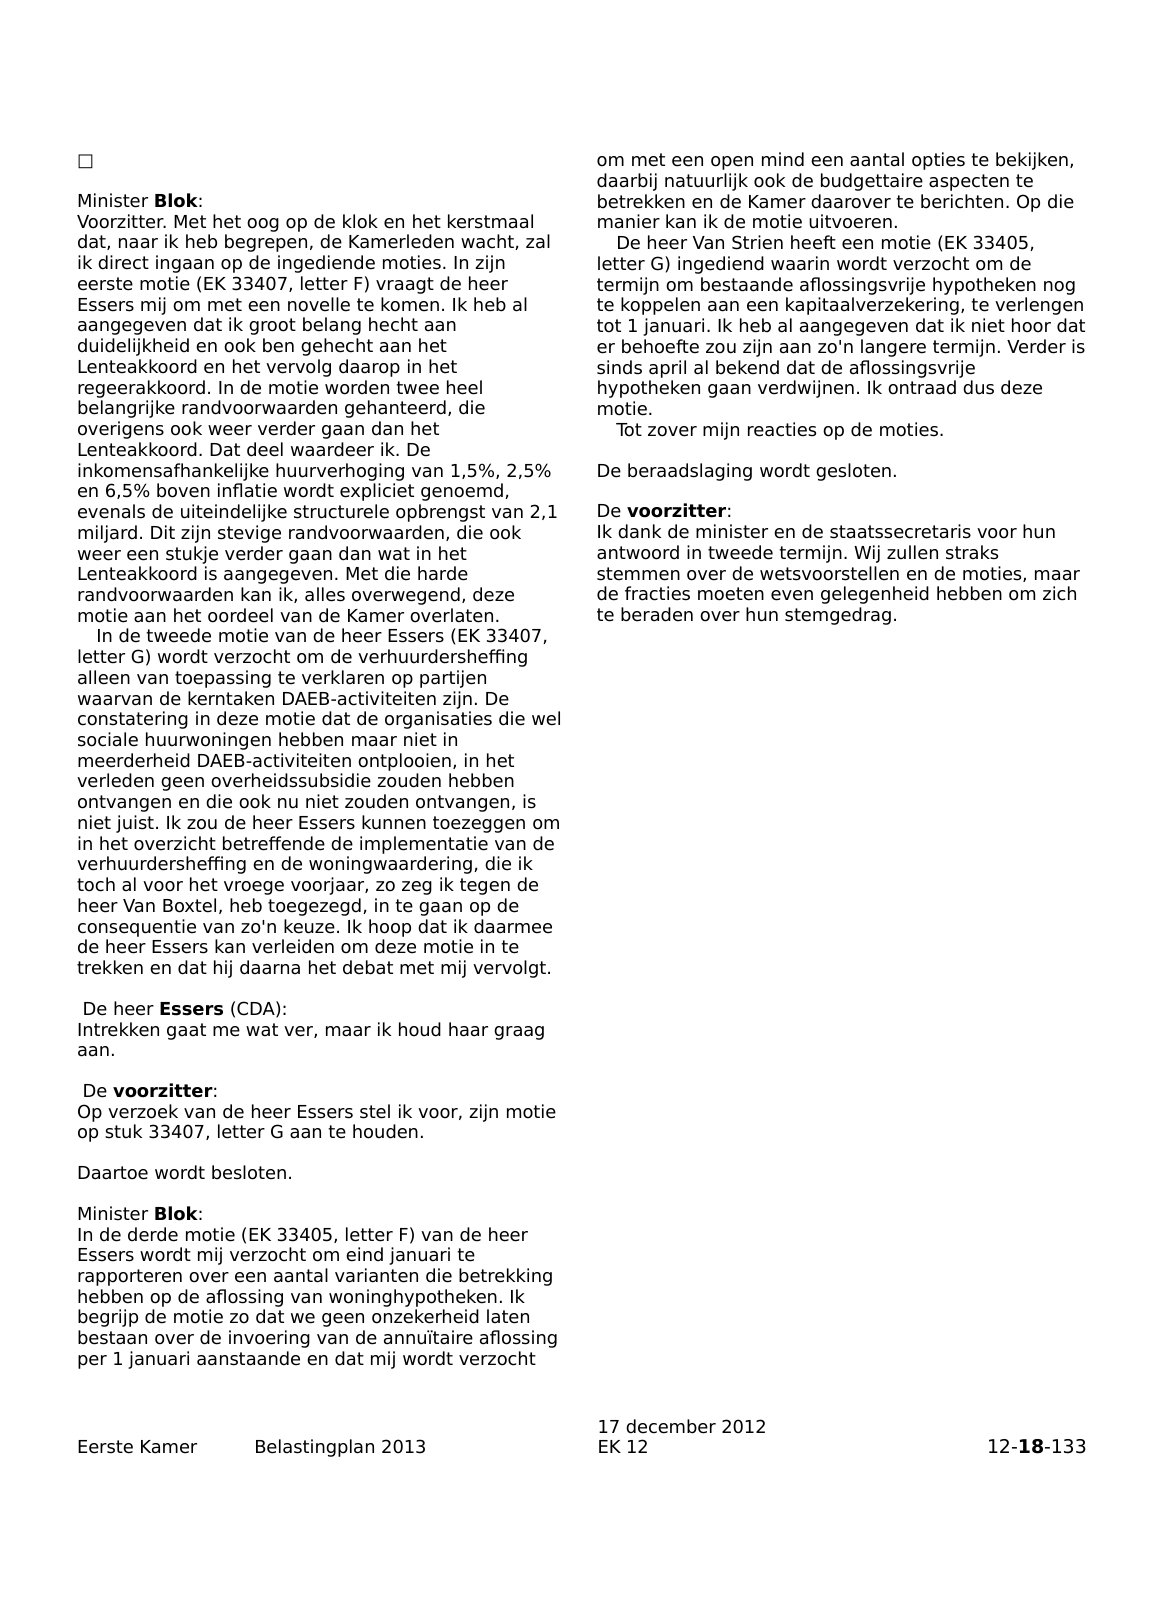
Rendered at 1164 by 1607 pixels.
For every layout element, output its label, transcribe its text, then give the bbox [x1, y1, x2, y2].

text De heer Van Strien heeft een motie (EK 33405, letter G) ingediend waarin wordt verzocht om de termijn om bestaande aflossingsvrije hypotheken nog te koppelen aan een kapitaalverzekering, te verlengen tot 1 januari. Ik heb al aangegeven dat ik niet hoor dat er behoefte zou zijn aan zo'n langere termijn. Verder is sinds april al bekend dat de aflossingsvrije hypotheken gaan verdwijnen. Ik ontraad dus deze motie. [596, 233, 1087, 420]
text In de tweede motie van de heer Essers (EK 33407, letter G) wordt verzocht om de verhuurdersheffing alleen van toepassing te verklaren op partijen waarvan de kerntaken DAEB-activiteiten zijn. De constatering in deze motie dat de organisaties die wel sociale huurwoningen hebben maar niet in meerderheid DAEB-activiteiten ontplooien, in het verleden geen overheidssubsidie zouden hebben ontvangen en die ook nu niet zouden ontvangen, is niet juist. Ik zou de heer Essers kunnen toezeggen om in het overzicht betreffende de implementatie van de verhuurdersheffing en de woningwaardering, die ik toch al voor het vroege voorjaar, zo zeg ik tegen de heer Van Boxtel, heb toegezegd, in te gaan op de consequentie van zo'n keuze. Ik hoop dat ik daarmee de heer Essers kan verleiden om deze motie in te trekken en dat hij daarna het debat met mij vervolgt. [77, 626, 567, 979]
text De voorzitter: [596, 501, 1087, 522]
text Ik dank de minister en de staatssecretaris voor hun antwoord in tweede termijn. Wij zullen straks stemmen over de wetsvoorstellen en de moties, maar de fracties moeten even gelegenheid hebben om zich te beraden over hun stemgedrag. [596, 522, 1087, 626]
text Daartoe wordt besloten. [77, 1163, 567, 1184]
text Minister Blok: [77, 1204, 567, 1224]
text □ [77, 150, 567, 171]
text Op verzoek van de heer Essers stel ik voor, zijn motie op stuk 33407, letter G aan te houden. [77, 1102, 567, 1143]
text De heer Essers (CDA): [77, 999, 567, 1019]
text De beraadslaging wordt gesloten. [596, 460, 1087, 481]
text om met een open mind een aantal opties te bekijken, daarbij natuurlijk ook de budgettaire aspecten te betrekken en de Kamer daarover te berichten. Op die manier kan ik de motie uitvoeren. [596, 150, 1087, 233]
text Voorzitter. Met het oog op de klok en het kerstmaal dat, naar ik heb begrepen, de Kamerleden wacht, zal ik direct ingaan op de ingediende moties. In zijn eerste motie (EK 33407, letter F) vraagt de heer Essers mij om met een novelle te komen. Ik heb al aangegeven dat ik groot belang hecht aan duidelijkheid en ook ben gehecht aan het Lenteakkoord en het vervolg daarop in het regeerakkoord. In de motie worden twee heel belangrijke randvoorwaarden gehanteerd, die overigens ook weer verder gaan dan het Lenteakkoord. Dat deel waardeer ik. De inkomensafhankelijke huurverhoging van 1,5%, 2,5% en 6,5% boven inflatie wordt expliciet genoemd, evenals de uiteindelijke structurele opbrengst van 2,1 miljard. Dit zijn stevige randvoorwaarden, die ook weer een stukje verder gaan dan wat in het Lenteakkoord is aangegeven. Met die harde randvoorwaarden kan ik, alles overwegend, deze motie aan het oordeel van de Kamer overlaten. [77, 212, 567, 626]
text De voorzitter: [77, 1081, 567, 1102]
text Minister Blok: [77, 191, 567, 212]
text Intrekken gaat me wat ver, maar ik houd haar graag aan. [77, 1019, 567, 1061]
text In de derde motie (EK 33405, letter F) van de heer Essers wordt mij verzocht om eind januari te rapporteren over een aantal varianten die betrekking hebben op de aflossing van woninghypotheken. Ik begrijp de motie zo dat we geen onzekerheid laten bestaan over de invoering van de annuïtaire aflossing per 1 januari aanstaande en dat mij wordt verzocht [77, 1224, 567, 1369]
text Tot zover mijn reacties op de moties. [596, 420, 1087, 440]
